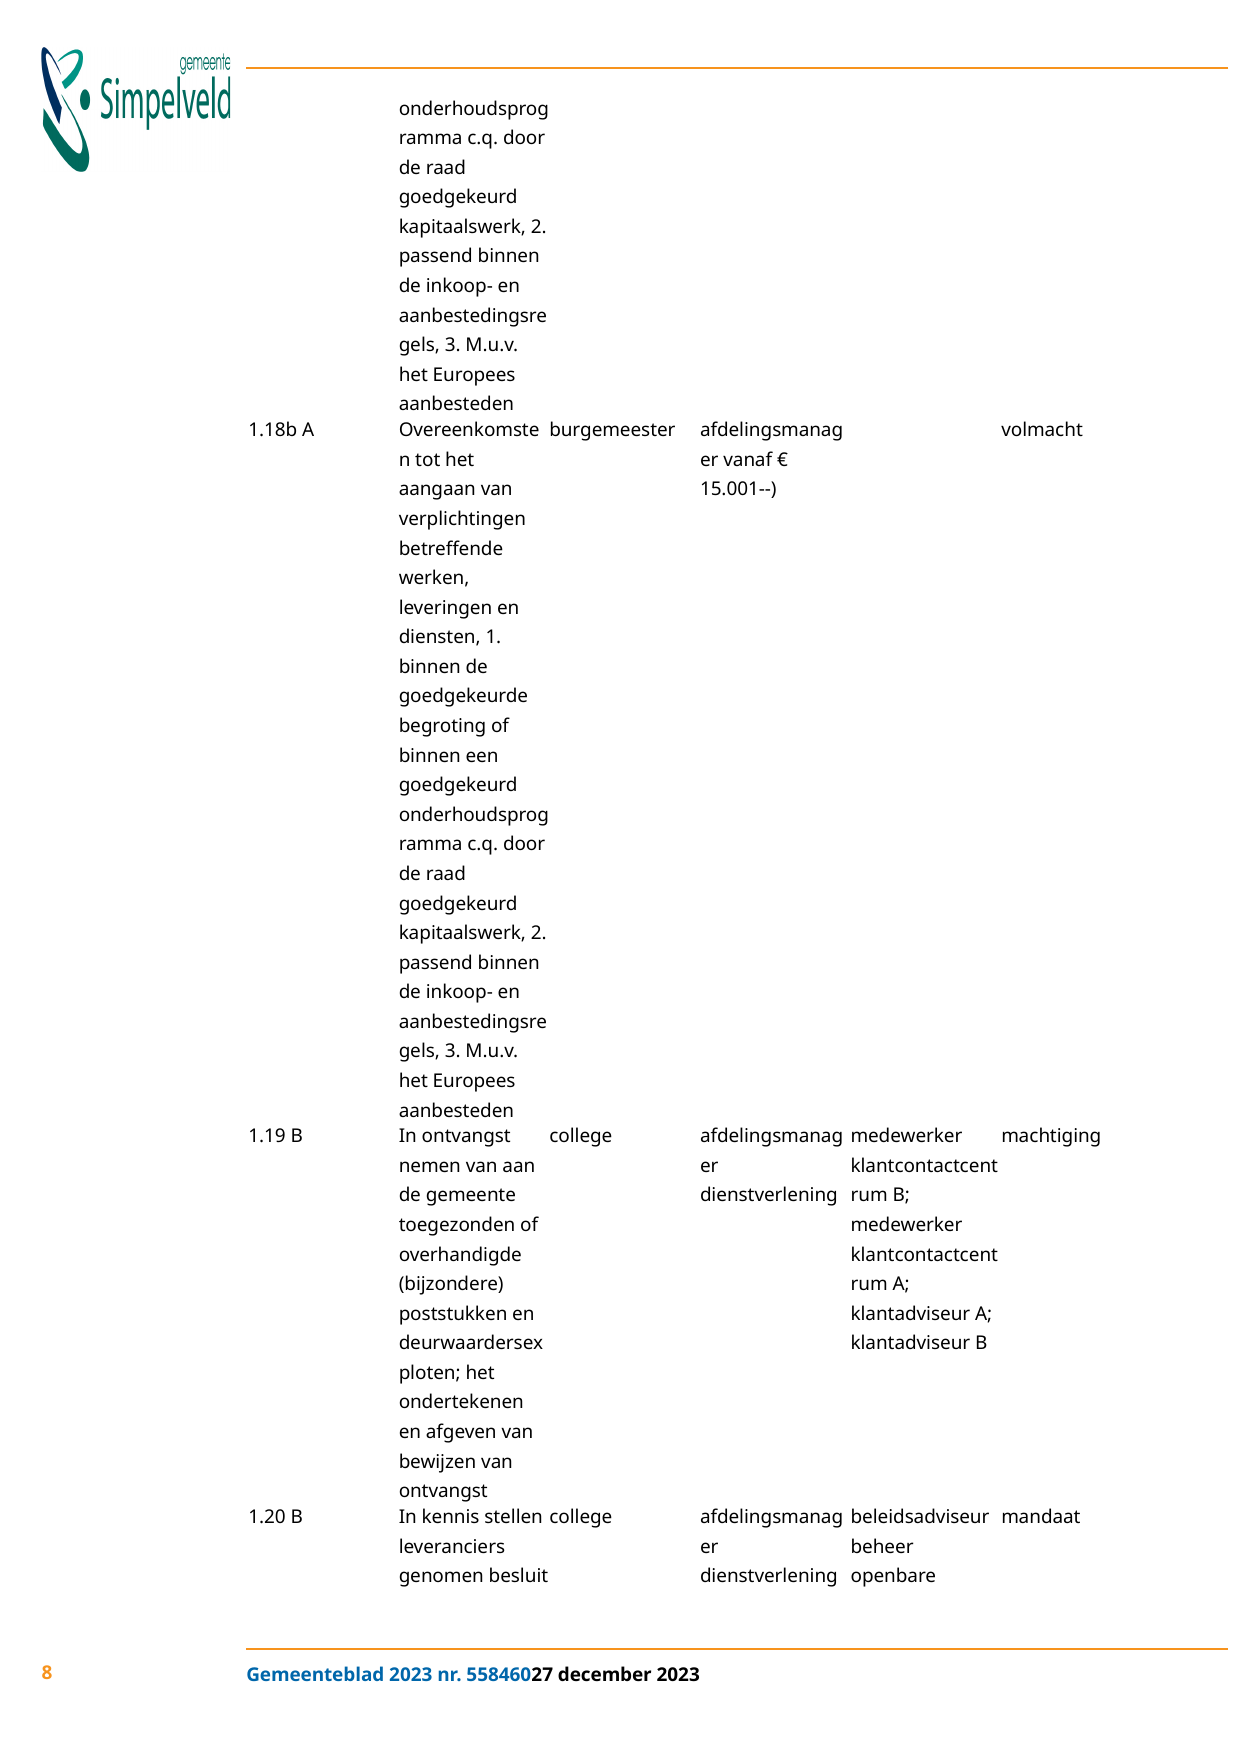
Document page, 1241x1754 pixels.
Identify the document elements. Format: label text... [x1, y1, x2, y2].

table_cell [700, 95, 850, 416]
table_cell In kennis stellen leveranciers genomen besluit [399, 1503, 549, 1588]
table_cell 1.19 B [248, 1123, 398, 1503]
table_cell onderhoudsprogramma c.q. door de raad goedgekeurd kapitaalswerk, 2. passend binnen de inkoop- en aanbestedingsregels, 3. M.u.v. het Europees aanbesteden [399, 95, 549, 416]
table_cell afdelingsmanager dienstverlening [700, 1503, 850, 1588]
table_cell machtiging [1001, 1123, 1152, 1503]
table_cell [850, 416, 1001, 1122]
table_cell 1.20 B [248, 1503, 398, 1588]
table_cell beleidsadviseur beheer openbare [850, 1503, 1001, 1588]
table_cell afdelingsmanager vanaf € 15.001--) [700, 416, 850, 1122]
table_cell [850, 95, 1001, 416]
table_cell college [549, 1123, 700, 1503]
table_cell [1001, 95, 1152, 416]
picture [41, 47, 231, 172]
table_cell medewerker klantcontactcentrum B; medewerker klantcontactcentrum A; klantadviseur A; klantadviseur B [850, 1123, 1001, 1503]
table_cell mandaat [1001, 1503, 1152, 1588]
table_cell Overeenkomsten tot het aangaan van verplichtingen betreffende werken, leveringen en diensten, 1. binnen de goedgekeurde begroting of binnen een goedgekeurd onderhoudsprogramma c.q. door de raad goedgekeurd kapitaalswerk, 2. passend binnen de inkoop- en aanbestedingsregels, 3. M.u.v. het Europees aanbesteden [399, 416, 549, 1122]
table_cell In ontvangst nemen van aan de gemeente toegezonden of overhandigde (bijzondere) poststukken en deurwaardersexploten; het ondertekenen en afgeven van bewijzen van ontvangst [399, 1123, 549, 1503]
table_cell burgemeester [549, 416, 700, 1122]
table_cell 1.18b A [248, 416, 398, 1122]
table_cell volmacht [1001, 416, 1152, 1122]
table_cell [549, 95, 700, 416]
table_cell [248, 95, 398, 416]
table_cell college [549, 1503, 700, 1588]
table_cell afdelingsmanager dienstverlening [700, 1123, 850, 1503]
